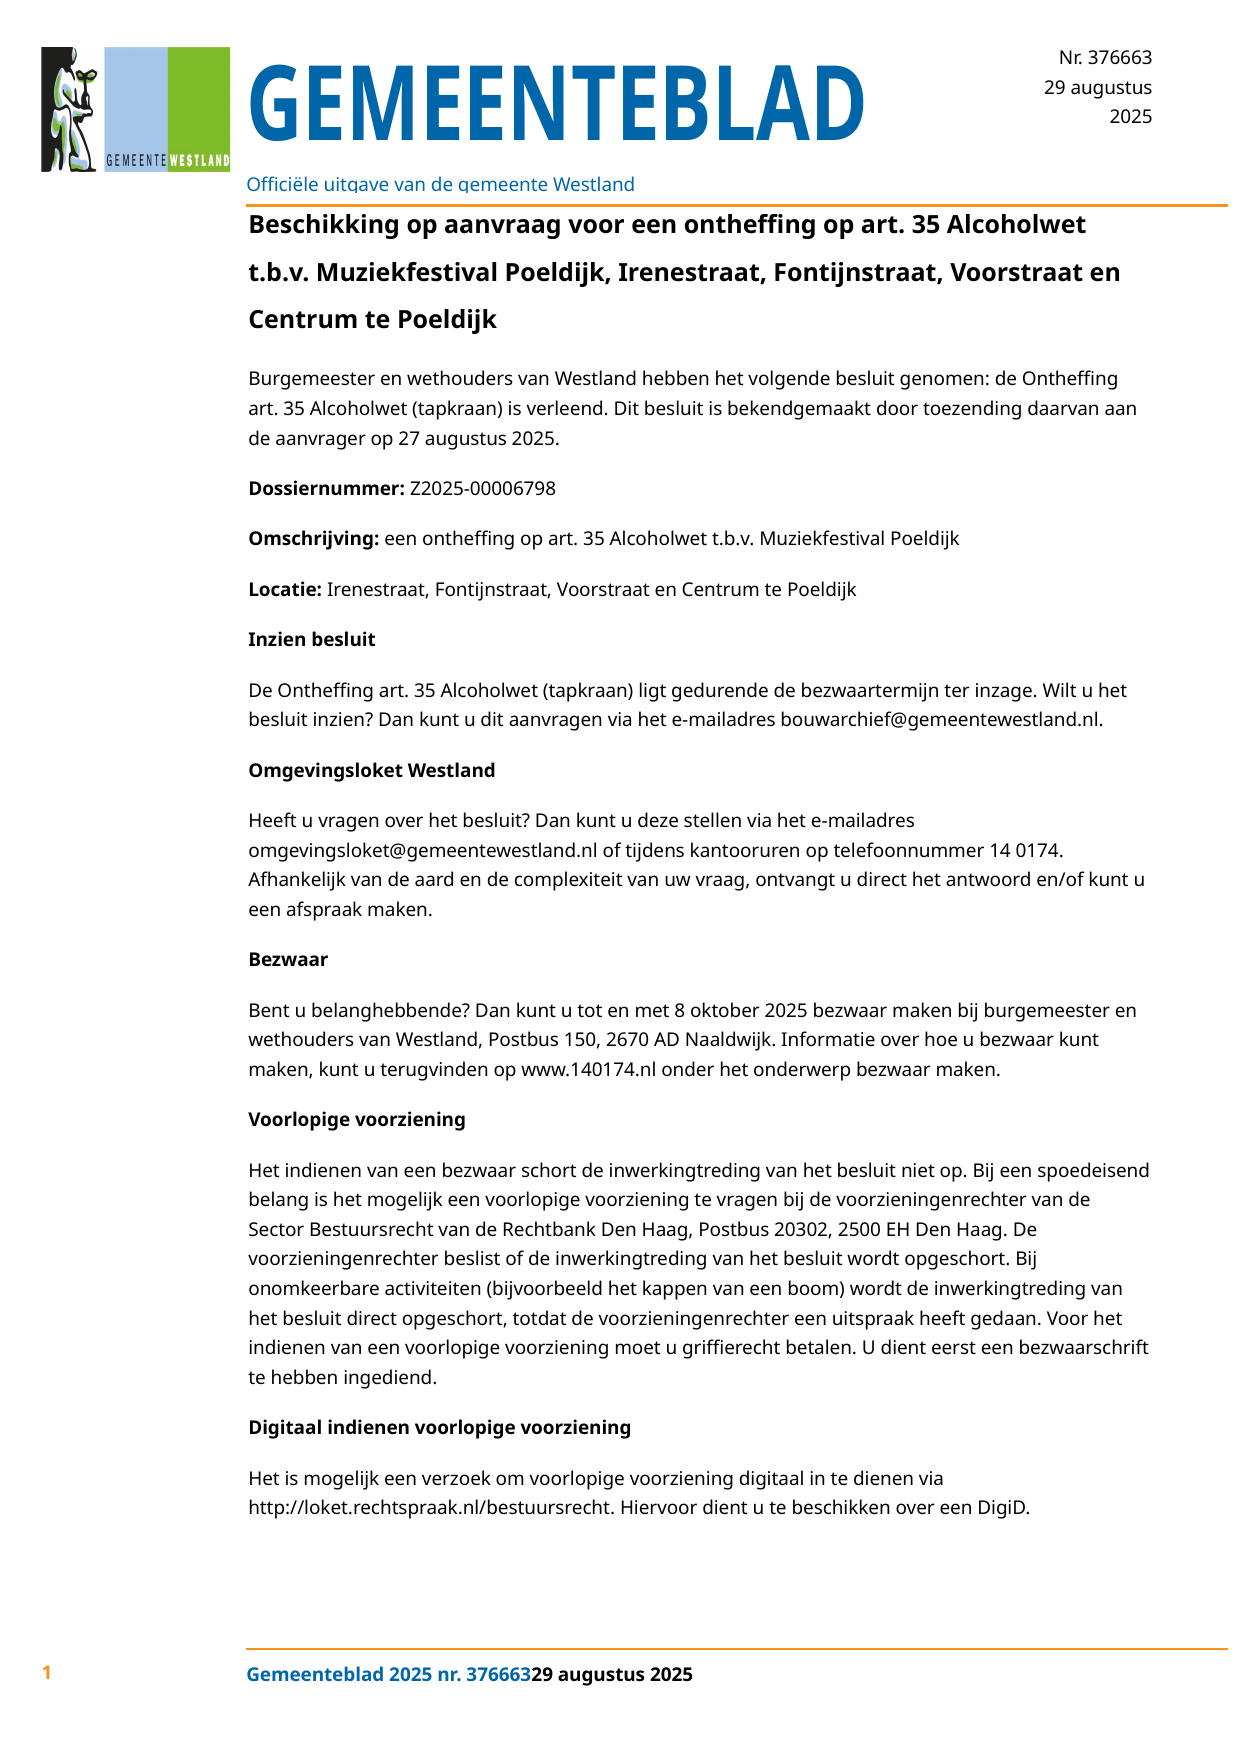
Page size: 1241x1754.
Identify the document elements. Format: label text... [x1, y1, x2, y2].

text Het is mogelijk een verzoek om voorlopige voorziening digitaal in te dienen via http://loket.rechtspraak.nl/bestuursrecht. Hiervoor dient u te beschikken over een DigiD. [248, 1465, 1152, 1520]
text Heeft u vragen over het besluit? Dan kunt u deze stellen via het e-mailadres omgevingsloket@gemeentewestland.nl of tijdens kantooruren op telefoonnummer 14 0174. Afhankelijk van de aard en de complexiteit van uw vraag, ontvangt u direct het antwoord en/of kunt u een afspraak maken. [248, 807, 1152, 922]
text Dossiernummer: Z2025-00006798 [248, 475, 1152, 501]
text Omschrijving: een ontheffing op art. 35 Alcoholwet t.b.v. Muziekfestival Poeldijk [248, 526, 1152, 551]
text Locatie: Irenestraat, Fontijnstraat, Voorstraat en Centrum te Poeldijk [248, 576, 1152, 602]
text Bezwaar [248, 946, 1152, 972]
text Burgemeester en wethouders van Westland hebben het volgende besluit genomen: de Ontheffing art. 35 Alcoholwet (tapkraan) is verleend. Dit besluit is bekendgemaakt door toezending daarvan aan de aanvrager op 27 augustus 2025. [248, 366, 1152, 450]
text Omgevingsloket Westland [248, 757, 1152, 782]
picture [41, 47, 231, 172]
text Bent u belanghebbende? Dan kunt u tot en met 8 oktober 2025 bezwaar maken bij burgemeester en wethouders van Westland, Postbus 150, 2670 AD Naaldwijk. Informatie over hoe u bezwaar kunt maken, kunt u terugvinden op www.140174.nl onder het onderwerp bezwaar maken. [248, 997, 1152, 1082]
text De Ontheffing art. 35 Alcoholwet (tapkraan) ligt gedurende de bezwaartermijn ter inzage. Wilt u het besluit inzien? Dan kunt u dit aanvragen via het e-mailadres bouwarchief@gemeentewestland.nl. [248, 677, 1152, 732]
text Inzien besluit [248, 626, 1152, 652]
text Het indienen van een bezwaar schort de inwerkingtreding van het besluit niet op. Bij een spoedeisend belang is het mogelijk een voorlopige voorziening te vragen bij de voorzieningenrechter van de Sector Bestuursrecht van de Rechtbank Den Haag, Postbus 20302, 2500 EH Den Haag. De voorzieningenrechter beslist of de inwerkingtreding van het besluit wordt opgeschort. Bij onomkeerbare activiteiten (bijvoorbeeld het kappen van een boom) wordt de inwerkingtreding van het besluit direct opgeschort, totdat de voorzieningenrechter een uitspraak heeft gedaan. Voor het indienen van een voorlopige voorziening moet u griffierecht betalen. U dient eerst een bezwaarschrift te hebben ingediend. [248, 1157, 1152, 1389]
text Digitaal indienen voorlopige voorziening [248, 1414, 1152, 1440]
text Beschikking op aanvraag voor een ontheffing op art. 35 Alcoholwet t.b.v. Muziekfestival Poeldijk, Irenestraat, Fontijnstraat, Voorstraat en Centrum te Poeldijk [248, 207, 1152, 336]
text Voorlopige voorziening [248, 1106, 1152, 1132]
